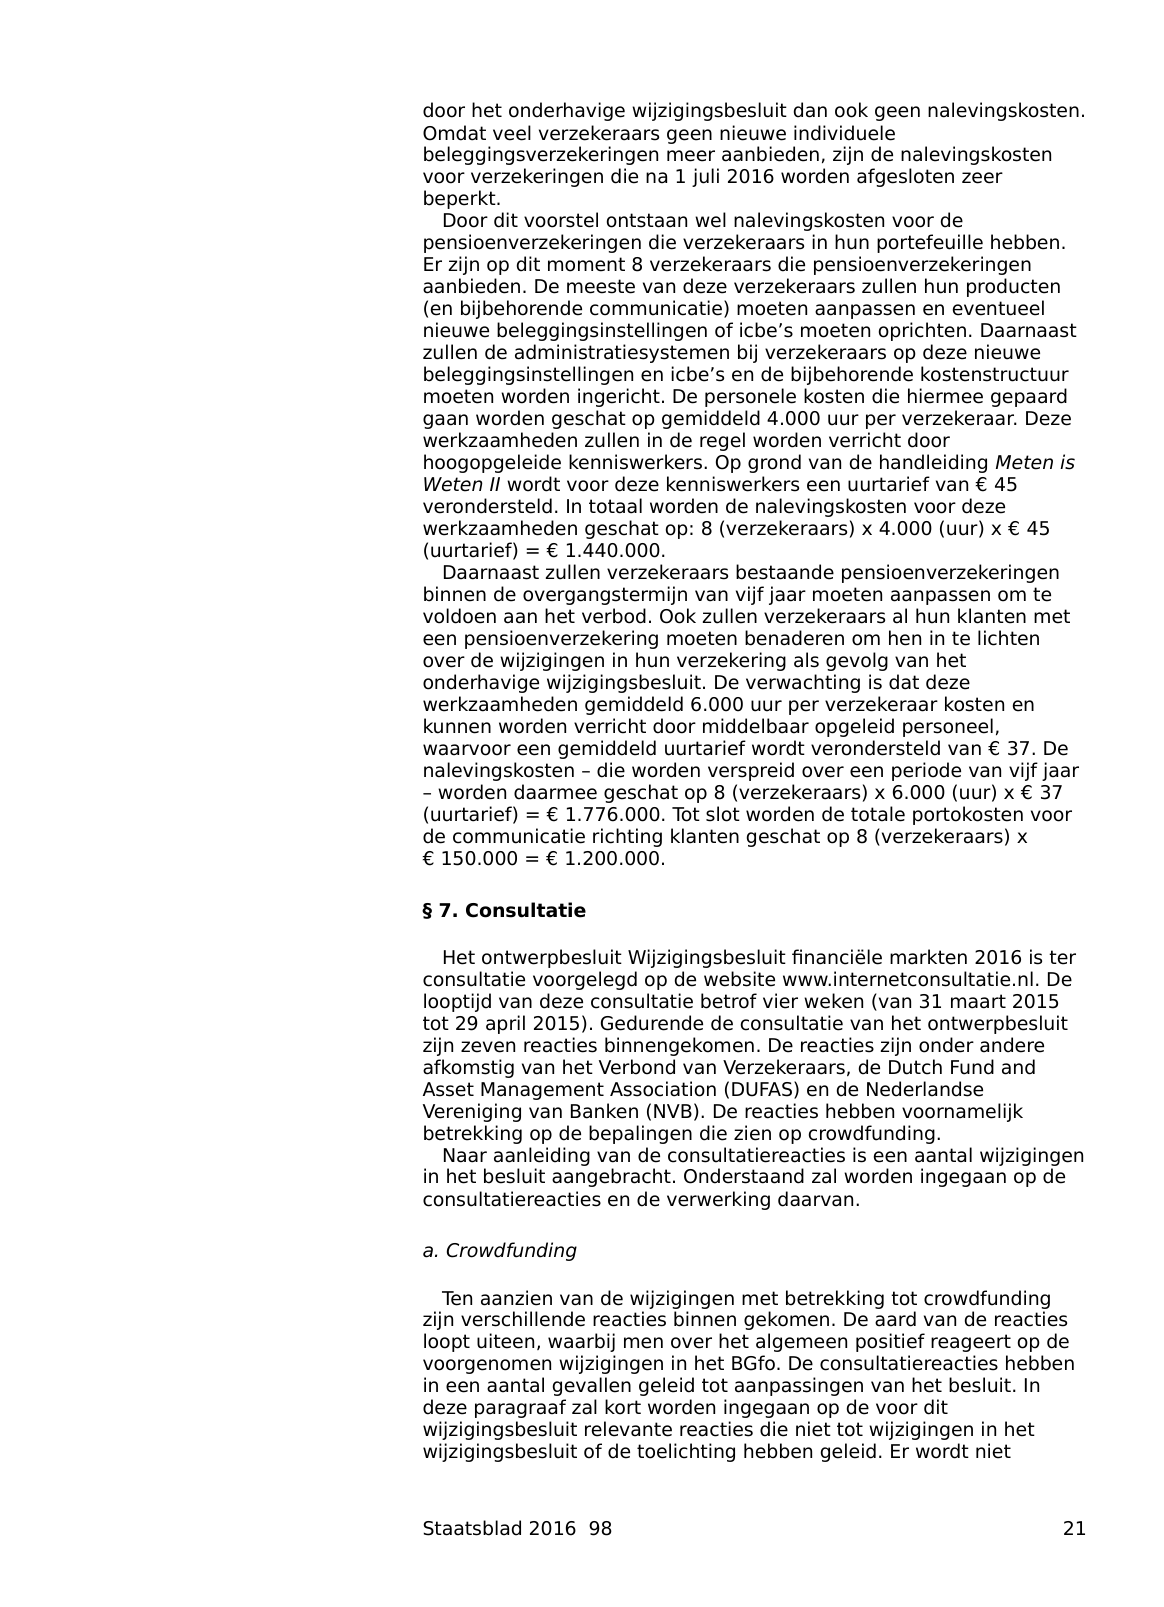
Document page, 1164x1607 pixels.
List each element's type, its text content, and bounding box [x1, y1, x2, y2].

text Ten aanzien van de wijzigingen met betrekking tot crowdfunding zijn verschillende reacties binnen gekomen. De aard van de reacties loopt uiteen, waarbij men over het algemeen positief reageert op de voorgenomen wijzigingen in het BGfo. De consultatiereacties hebben in een aantal gevallen geleid tot aanpassingen van het besluit. In deze paragraaf zal kort worden ingegaan op de voor dit wijzigingsbesluit relevante reacties die niet tot wijzigingen in het wijzigingsbesluit of de toelichting hebben geleid. Er wordt niet [422, 1287, 1087, 1463]
text Het ontwerpbesluit Wijzigingsbesluit financiële markten 2016 is ter consultatie voorgelegd op de website www.internetconsultatie.nl. De looptijd van deze consultatie betrof vier weken (van 31 maart 2015 tot 29 april 2015). Gedurende de consultatie van het ontwerpbesluit zijn zeven reacties binnengekomen. De reacties zijn onder andere afkomstig van het Verbond van Verzekeraars, de Dutch Fund and Asset Management Association (DUFAS) en de Nederlandse Vereniging van Banken (NVB). De reacties hebben voornamelijk betrekking op de bepalingen die zien op crowdfunding. [422, 947, 1087, 1144]
text Door dit voorstel ontstaan wel nalevingskosten voor de pensioenverzekeringen die verzekeraars in hun portefeuille hebben. Er zijn op dit moment 8 verzekeraars die pensioenverzekeringen aanbieden. De meeste van deze verzekeraars zullen hun producten (en bijbehorende communicatie) moeten aanpassen en eventueel nieuwe beleggingsinstellingen of icbe’s moeten oprichten. Daarnaast zullen de administratiesystemen bij verzekeraars op deze nieuwe beleggingsinstellingen en icbe’s en de bijbehorende kostenstructuur moeten worden ingericht. De personele kosten die hiermee gepaard gaan worden geschat op gemiddeld 4.000 uur per verzekeraar. Deze werkzaamheden zullen in de regel worden verricht door hoogopgeleide kenniswerkers. Op grond van de handleiding Meten is Weten II wordt voor deze kenniswerkers een uurtarief van € 45 verondersteld. In totaal worden de nalevingskosten voor deze werkzaamheden geschat op: 8 (verzekeraars) x 4.000 (uur) x € 45 (uurtarief) = € 1.440.000. [422, 210, 1087, 562]
text Daarnaast zullen verzekeraars bestaande pensioenverzekeringen binnen de overgangstermijn van vijf jaar moeten aanpassen om te voldoen aan het verbod. Ook zullen verzekeraars al hun klanten met een pensioenverzekering moeten benaderen om hen in te lichten over de wijzigingen in hun verzekering als gevolg van het onderhavige wijzigingsbesluit. De verwachting is dat deze werkzaamheden gemiddeld 6.000 uur per verzekeraar kosten en kunnen worden verricht door middelbaar opgeleid personeel, waarvoor een gemiddeld uurtarief wordt verondersteld van € 37. De nalevingskosten – die worden verspreid over een periode van vijf jaar – worden daarmee geschat op 8 (verzekeraars) x 6.000 (uur) x € 37 (uurtarief) = € 1.776.000. Tot slot worden de totale portokosten voor de communicatie richting klanten geschat op 8 (verzekeraars) x € 150.000 = € 1.200.000. [422, 562, 1087, 870]
subtitle § 7. Consultatie [422, 900, 1087, 922]
text Naar aanleiding van de consultatiereacties is een aantal wijzigingen in het besluit aangebracht. Onderstaand zal worden ingegaan op de consultatiereacties en de verwerking daarvan. [422, 1144, 1087, 1210]
text door het onderhavige wijzigingsbesluit dan ook geen nalevingskosten. Omdat veel verzekeraars geen nieuwe individuele beleggingsverzekeringen meer aanbieden, zijn de nalevingskosten voor verzekeringen die na 1 juli 2016 worden afgesloten zeer beperkt. [422, 100, 1087, 210]
subtitle a. Crowdfunding [422, 1240, 1087, 1262]
